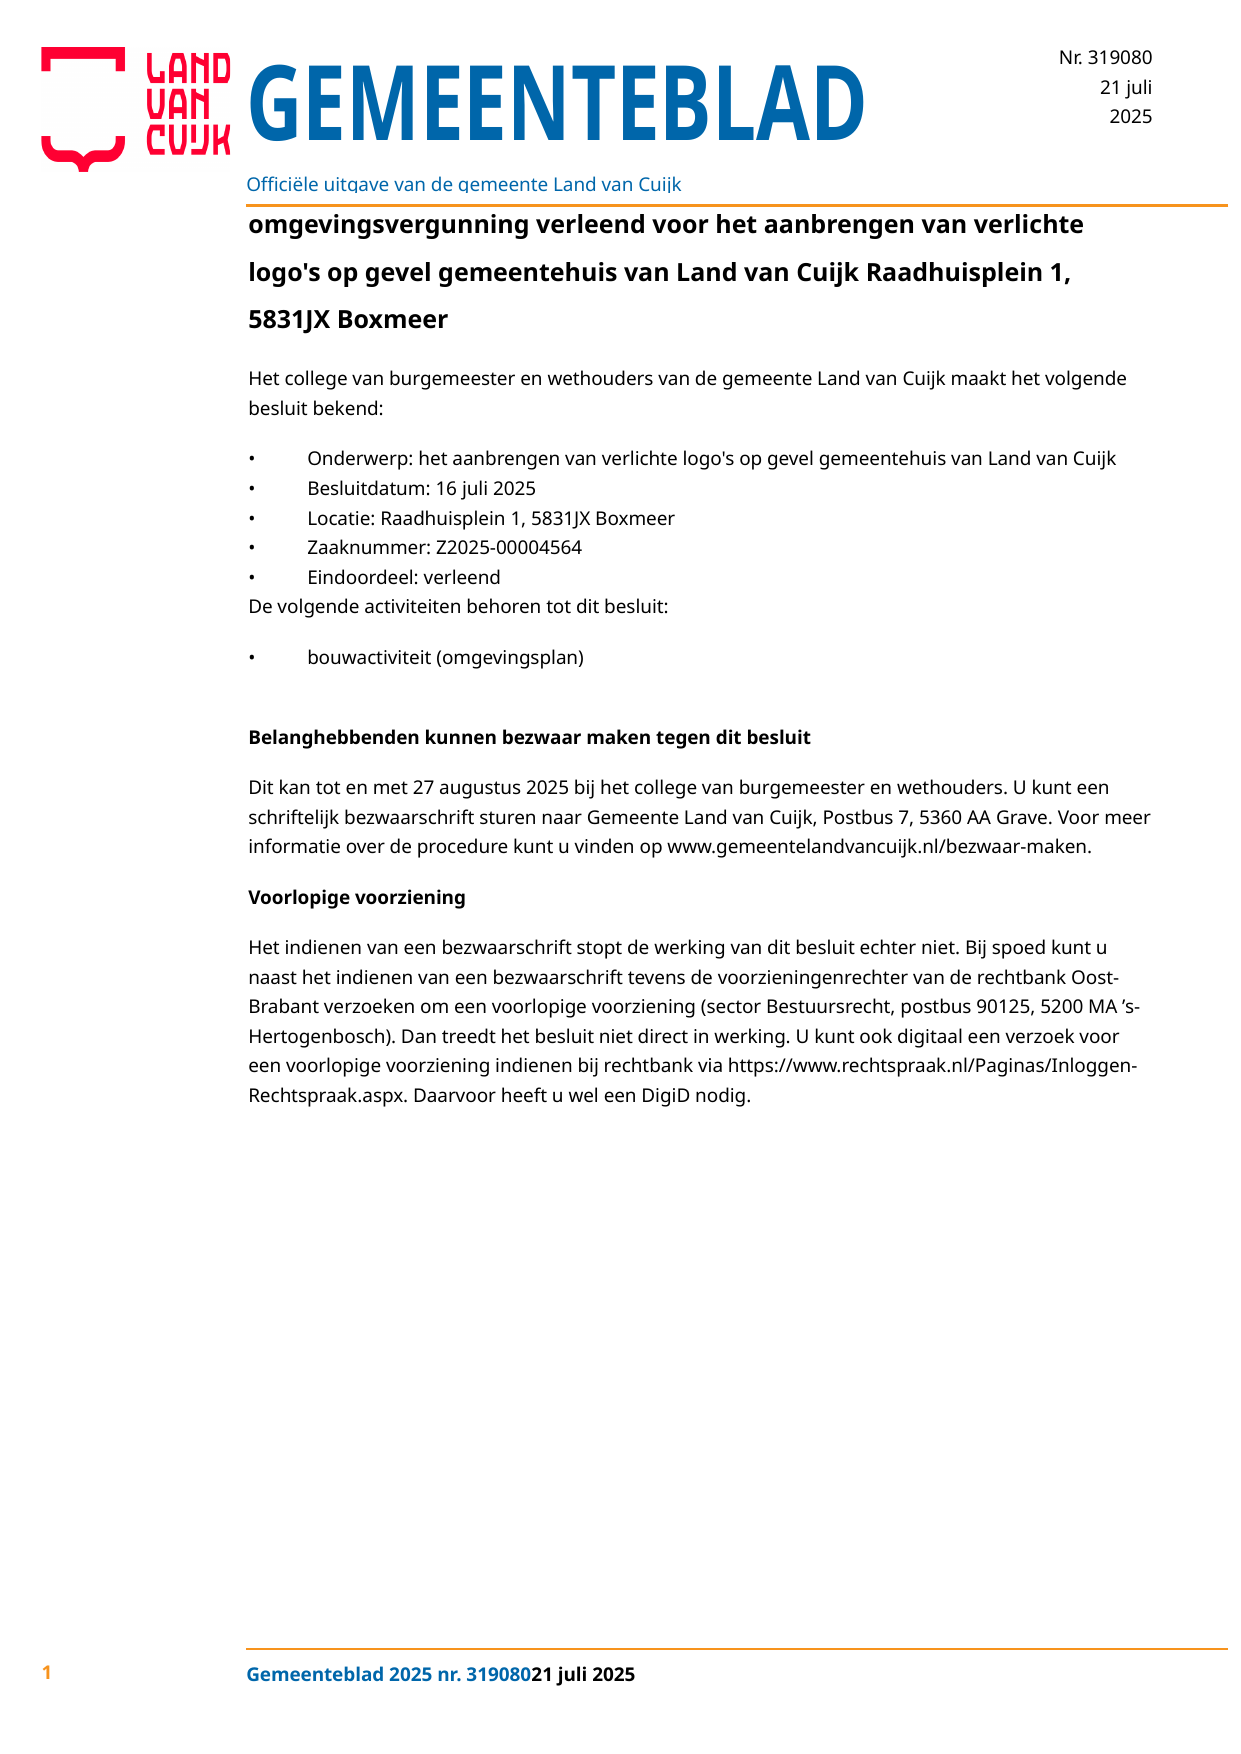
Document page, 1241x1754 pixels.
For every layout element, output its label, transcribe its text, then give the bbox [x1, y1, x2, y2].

text De volgende activiteiten behoren tot dit besluit: [248, 593, 1152, 619]
list Onderwerp: het aanbrengen van verlichte logo's op gevel gemeentehuis van Land van Cuijk [248, 446, 1152, 471]
list Eindoordeel: verleend [248, 564, 1152, 589]
list Locatie: Raadhuisplein 1, 5831JX Boxmeer [248, 505, 1152, 530]
list Besluitdatum: 16 juli 2025 [248, 475, 1152, 501]
picture [41, 47, 231, 172]
list bouwactiviteit (omgevingsplan) [248, 644, 1152, 669]
text Dit kan tot en met 27 augustus 2025 bij het college van burgemeester en wethouders. U kunt een schriftelijk bezwaarschrift sturen naar Gemeente Land van Cuijk, Postbus 7, 5360 AA Grave. Voor meer informatie over de procedure kunt u vinden op www.gemeentelandvancuijk.nl/bezwaar-maken. [248, 774, 1152, 859]
text Het college van burgemeester en wethouders van de gemeente Land van Cuijk maakt het volgende besluit bekend: [248, 366, 1152, 421]
text Het indienen van een bezwaarschrift stopt de werking van dit besluit echter niet. Bij spoed kunt u naast het indienen van een bezwaarschrift tevens de voorzieningenrechter van de rechtbank Oost-Brabant verzoeken om een voorlopige voorziening (sector Bestuursrecht, postbus 90125, 5200 MA ’s-Hertogenbosch). Dan treedt het besluit niet direct in werking. U kunt ook digitaal een verzoek voor een voorlopige voorziening indienen bij rechtbank via https://www.rechtspraak.nl/Paginas/Inloggen-Rechtspraak.aspx. Daarvoor heeft u wel een DigiD nodig. [248, 934, 1152, 1108]
text omgevingsvergunning verleend voor het aanbrengen van verlichte logo's op gevel gemeentehuis van Land van Cuijk Raadhuisplein 1, 5831JX Boxmeer [248, 207, 1152, 336]
text Voorlopige voorziening [248, 884, 1152, 909]
text Belanghebbenden kunnen bezwaar maken tegen dit besluit [248, 724, 1152, 749]
list Zaaknummer: Z2025-00004564 [248, 534, 1152, 560]
